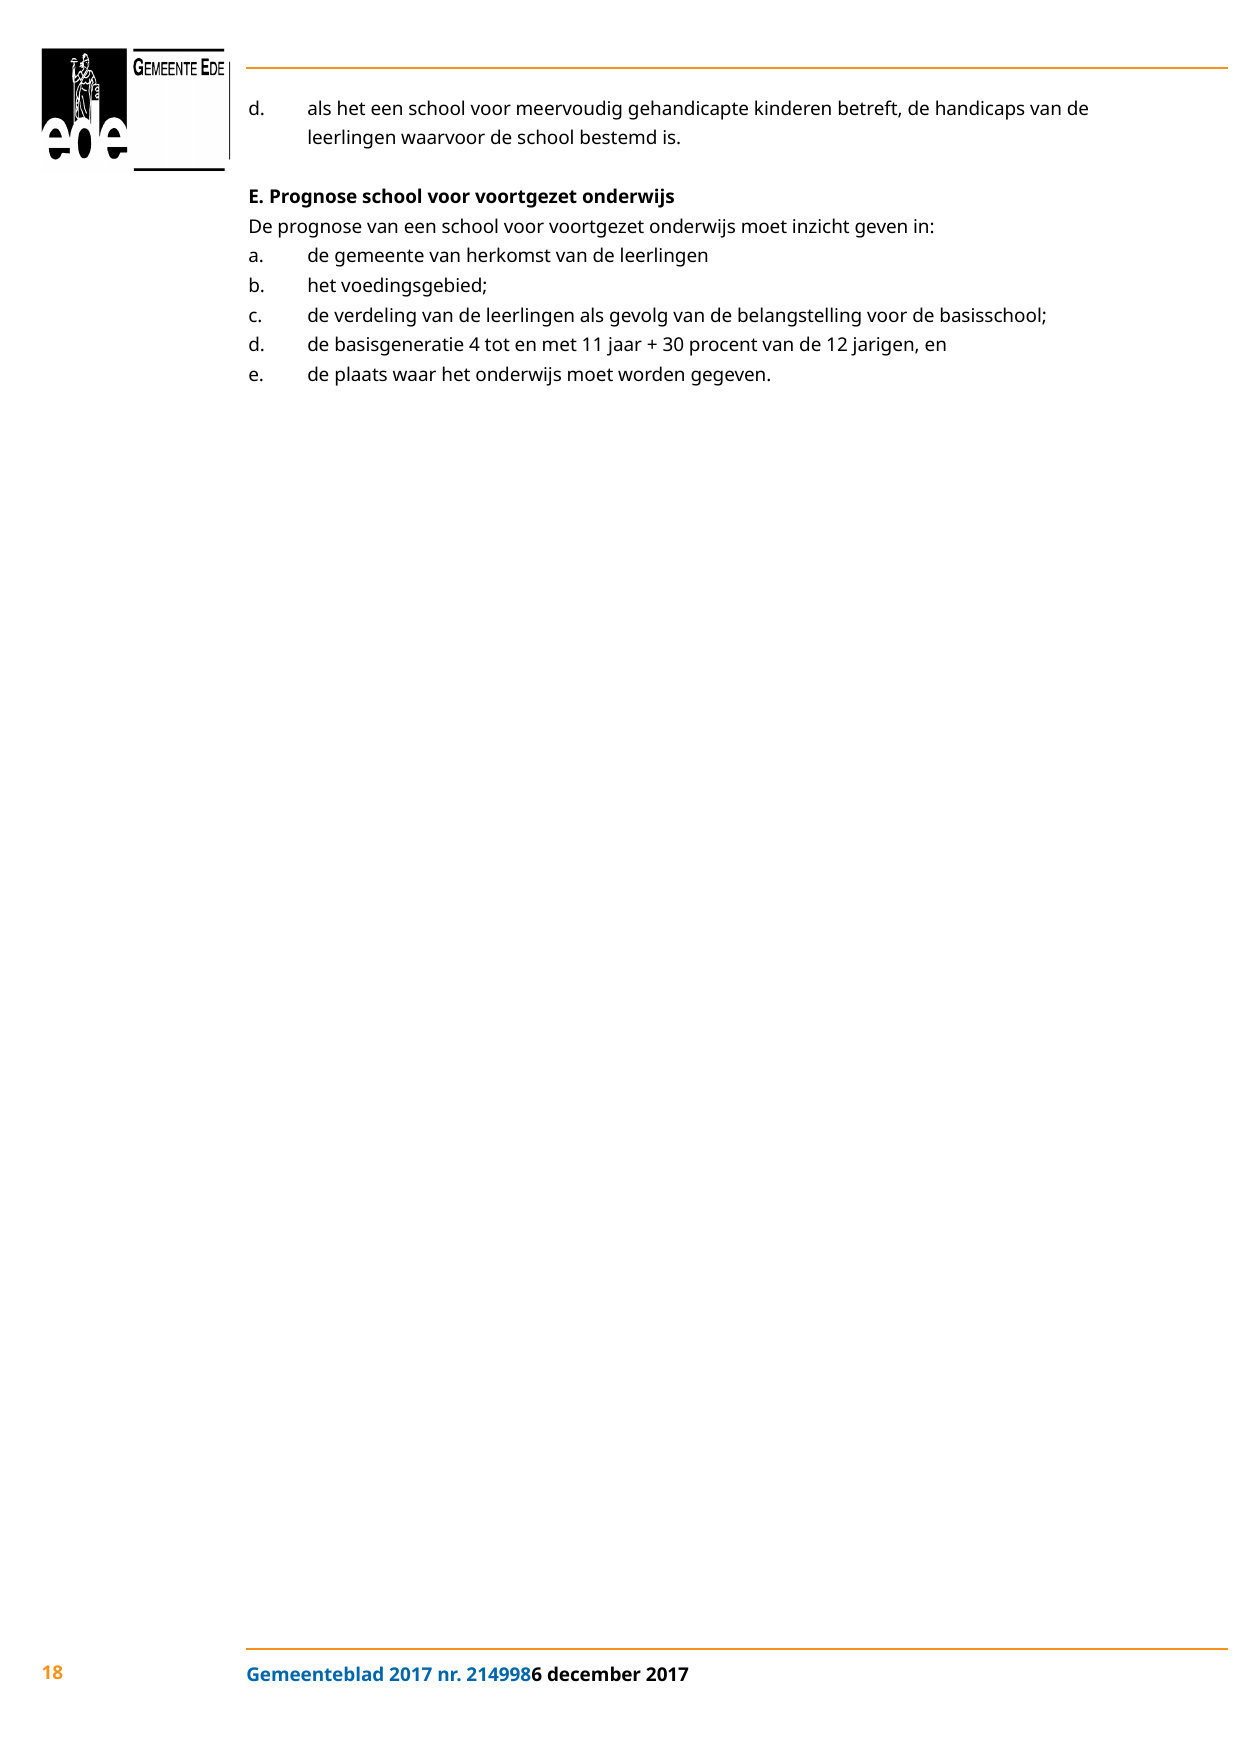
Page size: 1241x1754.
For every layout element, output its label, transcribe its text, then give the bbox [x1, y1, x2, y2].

list de plaats waar het onderwijs moet worden gegeven. [248, 361, 1152, 387]
list de verdeling van de leerlingen als gevolg van de belangstelling voor de basisschool; [248, 302, 1152, 328]
list als het een school voor meervoudig gehandicapte kinderen betreft, de handicaps van de leerlingen waarvoor de school bestemd is. [248, 95, 1152, 150]
list de gemeente van herkomst van de leerlingen [248, 243, 1152, 268]
text E. Prognose school voor voortgezet onderwijs [248, 183, 1152, 209]
list het voedingsgebied; [248, 272, 1152, 298]
list de basisgeneratie 4 tot en met 11 jaar + 30 procent van de 12 jarigen, en [248, 331, 1152, 357]
text De prognose van een school voor voortgezet onderwijs moet inzicht geven in: [248, 213, 1152, 239]
picture [41, 47, 231, 172]
